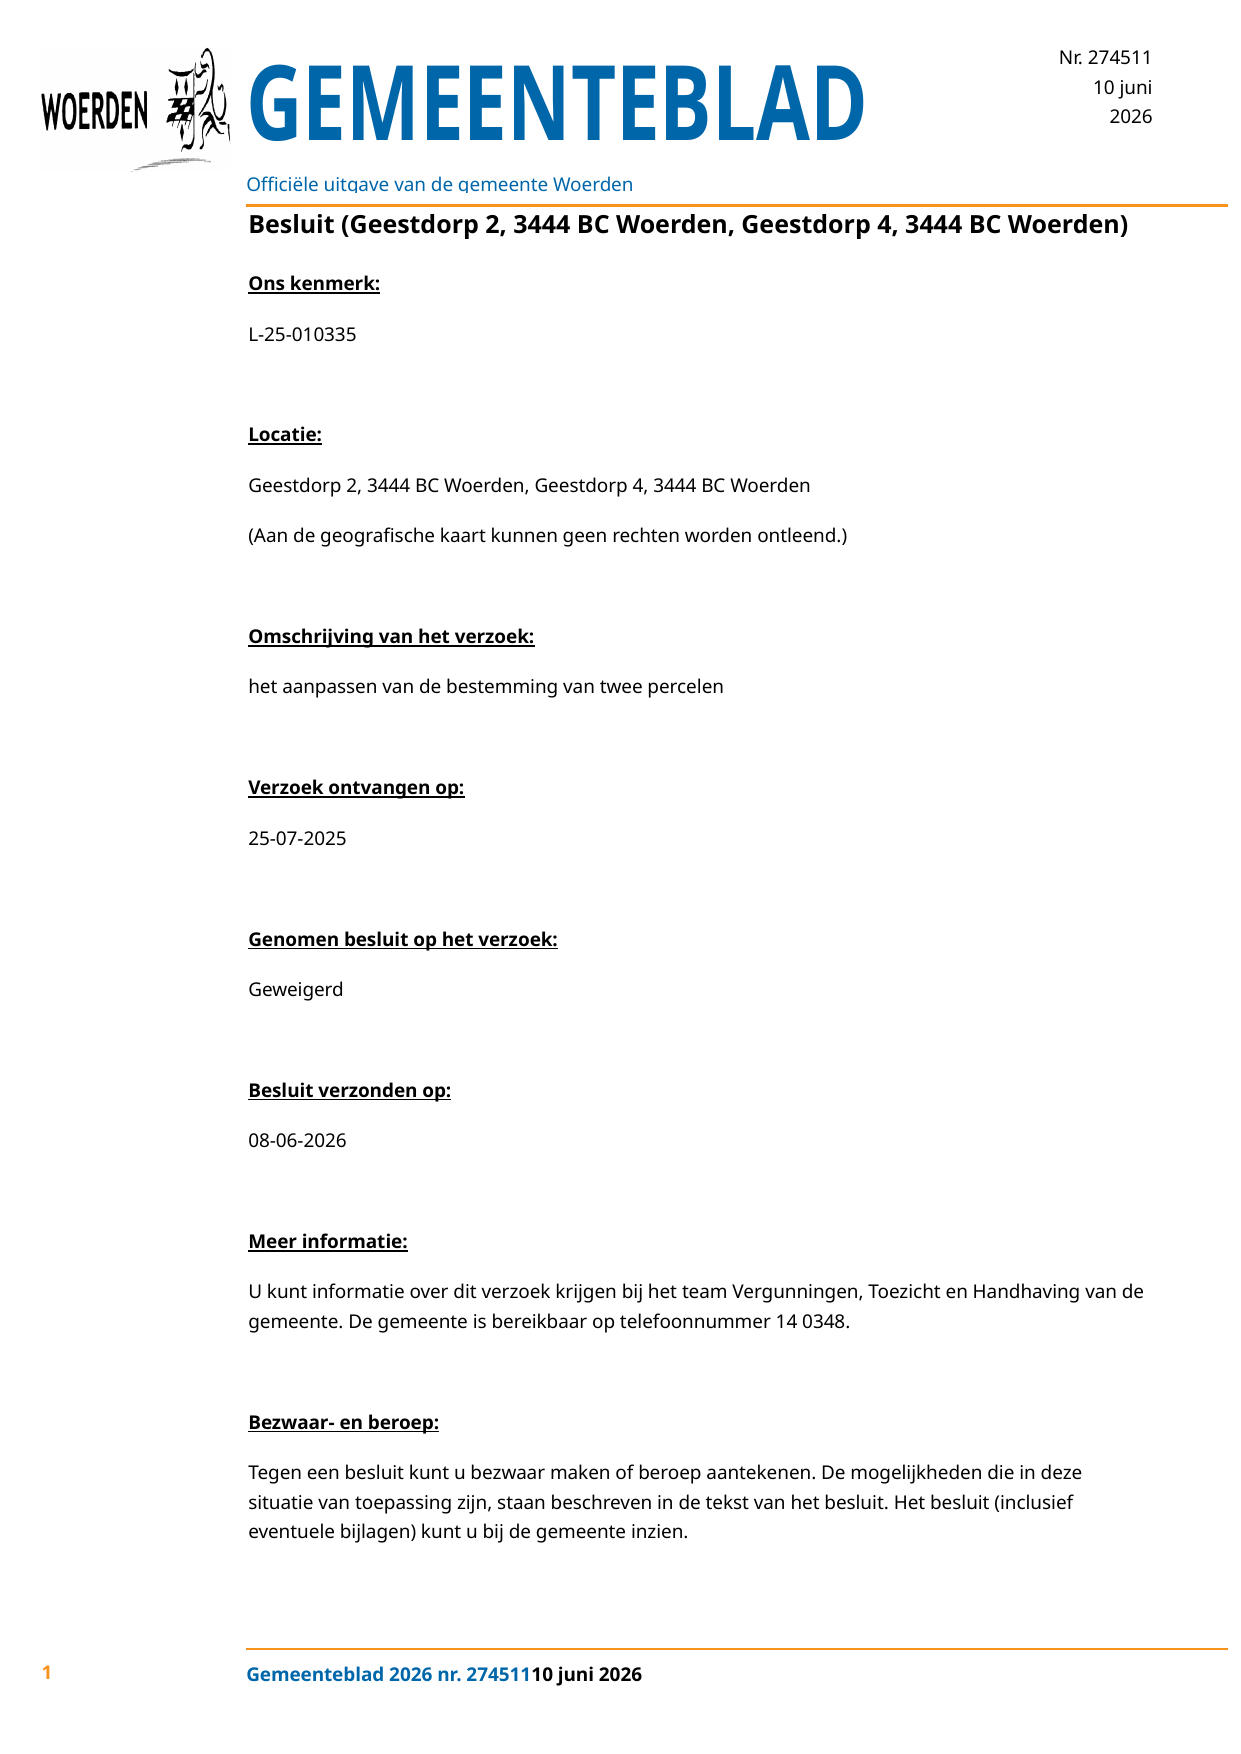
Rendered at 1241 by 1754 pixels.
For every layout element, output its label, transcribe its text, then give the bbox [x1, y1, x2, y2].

text Geestdorp 2, 3444 BC Woerden, Geestdorp 4, 3444 BC Woerden [248, 472, 1152, 498]
text het aanpassen van de bestemming van twee percelen [248, 674, 1152, 699]
text Bezwaar- en beroep: [248, 1409, 1152, 1435]
text Omschrijving van het verzoek: [248, 623, 1152, 649]
text Tegen een besluit kunt u bezwaar maken of beroep aantekenen. De mogelijkheden die in deze situatie van toepassing zijn, staan beschreven in de tekst van het besluit. Het besluit (inclusief eventuele bijlagen) kunt u bij de gemeente inzien. [248, 1459, 1152, 1544]
text Ons kenmerk: [248, 270, 1152, 296]
text Verzoek ontvangen op: [248, 774, 1152, 800]
text Geweigerd [248, 976, 1152, 1002]
text Besluit verzonden op: [248, 1077, 1152, 1103]
text Genomen besluit op het verzoek: [248, 926, 1152, 951]
picture [41, 47, 231, 172]
text 08-06-2026 [248, 1127, 1152, 1153]
text Meer informatie: [248, 1228, 1152, 1254]
text L-25-010335 [248, 321, 1152, 346]
text 25-07-2025 [248, 825, 1152, 851]
text Besluit (Geestdorp 2, 3444 BC Woerden, Geestdorp 4, 3444 BC Woerden) [248, 207, 1152, 241]
text U kunt informatie over dit verzoek krijgen bij het team Vergunningen, Toezicht en Handhaving van de gemeente. De gemeente is bereikbaar op telefoonnummer 14 0348. [248, 1279, 1152, 1334]
text Locatie: [248, 422, 1152, 447]
text (Aan de geografische kaart kunnen geen rechten worden ontleend.) [248, 522, 1152, 548]
